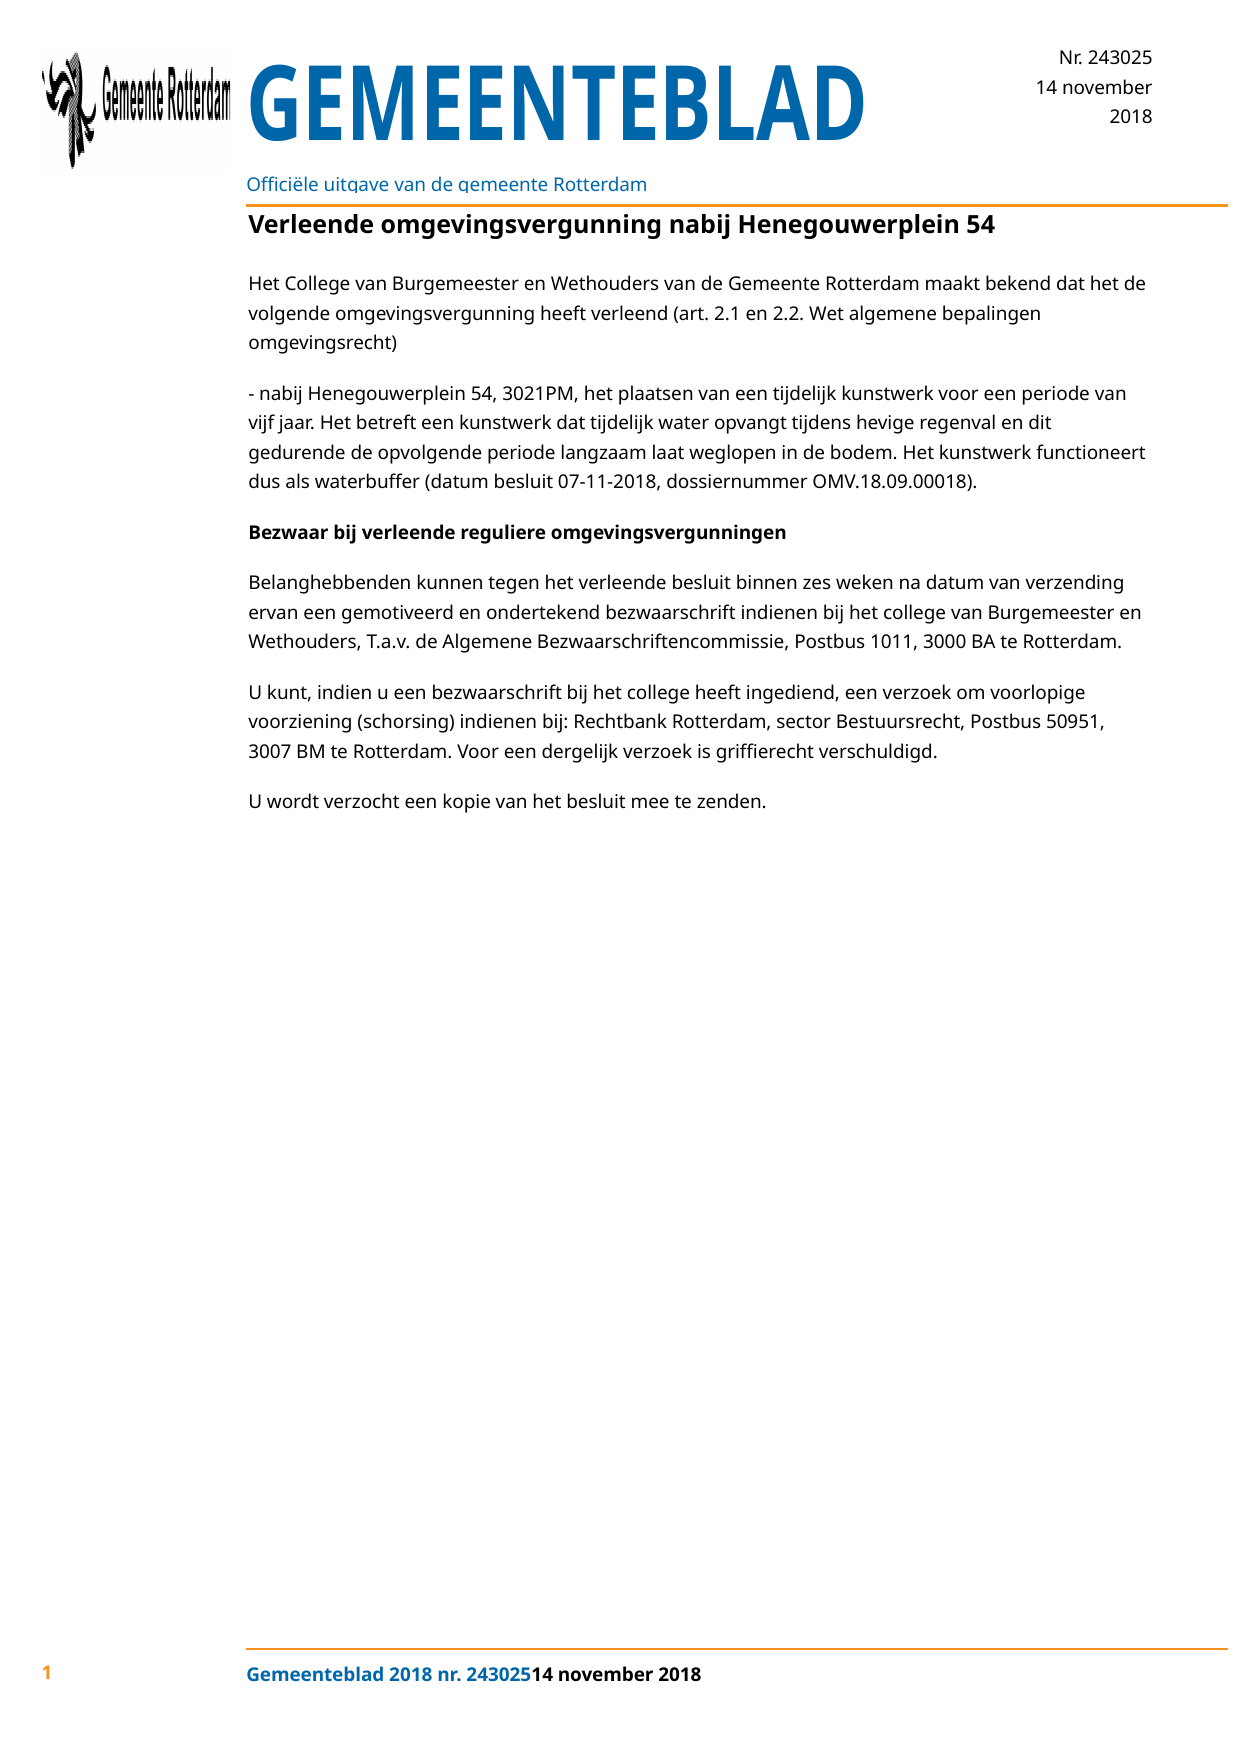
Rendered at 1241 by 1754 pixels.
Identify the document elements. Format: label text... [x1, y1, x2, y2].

picture [41, 47, 231, 172]
text Bezwaar bij verleende reguliere omgevingsvergunningen [248, 519, 1152, 545]
text U kunt, indien u een bezwaarschrift bij het college heeft ingediend, een verzoek om voorlopige voorziening (schorsing) indienen bij: Rechtbank Rotterdam, sector Bestuursrecht, Postbus 50951, 3007 BM te Rotterdam. Voor een dergelijk verzoek is griffierecht verschuldigd. [248, 679, 1152, 764]
text - nabij Henegouwerplein 54, 3021PM, het plaatsen van een tijdelijk kunstwerk voor een periode van vijf jaar. Het betreft een kunstwerk dat tijdelijk water opvangt tijdens hevige regenval en dit gedurende de opvolgende periode langzaam laat weglopen in de bodem. Het kunstwerk functioneert dus als waterbuffer (datum besluit 07-11-2018, dossiernummer OMV.18.09.00018). [248, 380, 1152, 494]
text U wordt verzocht een kopie van het besluit mee te zenden. [248, 789, 1152, 814]
text Het College van Burgemeester en Wethouders van de Gemeente Rotterdam maakt bekend dat het de volgende omgevingsvergunning heeft verleend (art. 2.1 en 2.2. Wet algemene bepalingen omgevingsrecht) [248, 270, 1152, 355]
text Belanghebbenden kunnen tegen het verleende besluit binnen zes weken na datum van verzending ervan een gemotiveerd en ondertekend bezwaarschrift indienen bij het college van Burgemeester en Wethouders, T.a.v. de Algemene Bezwaarschriftencommissie, Postbus 1011, 3000 BA te Rotterdam. [248, 569, 1152, 654]
text Verleende omgevingsvergunning nabij Henegouwerplein 54 [248, 207, 1152, 241]
